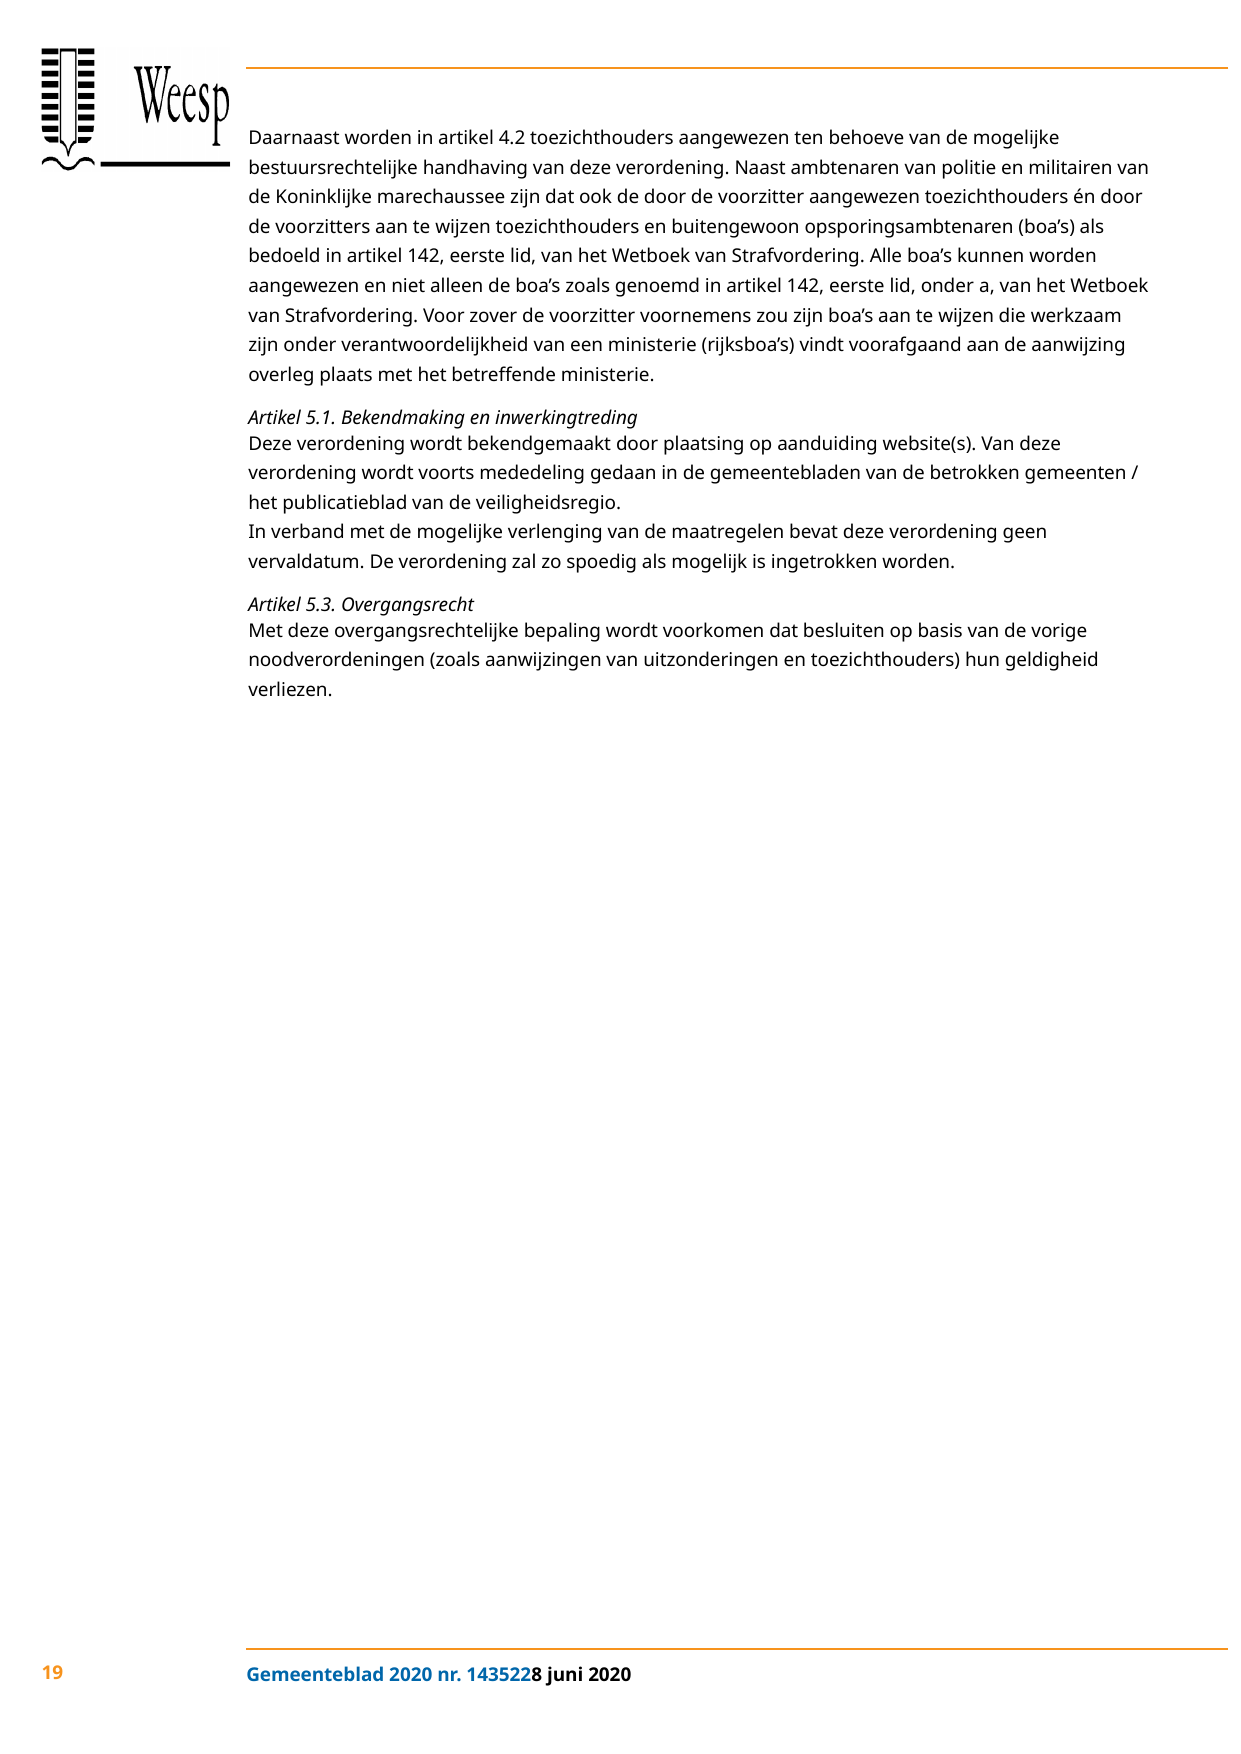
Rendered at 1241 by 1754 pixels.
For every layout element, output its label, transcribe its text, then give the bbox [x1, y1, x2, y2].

text Deze verordening wordt bekendgemaakt door plaatsing op aanduiding website(s). Van deze verordening wordt voorts mededeling gedaan in de gemeentebladen van de betrokken gemeenten / het publicatieblad van de veiligheidsregio. [248, 430, 1152, 515]
text Artikel 5.3. Overgangsrecht [248, 591, 1152, 617]
text Daarnaast worden in artikel 4.2 toezichthouders aangewezen ten behoeve van de mogelijke bestuursrechtelijke handhaving van deze verordening. Naast ambtenaren van politie en militairen van de Koninklijke marechaussee zijn dat ook de door de voorzitter aangewezen toezichthouders én door de voorzitters aan te wijzen toezichthouders en buitengewoon opsporingsambtenaren (boa’s) als bedoeld in artikel 142, eerste lid, van het Wetboek van Strafvordering. Alle boa’s kunnen worden aangewezen en niet alleen de boa’s zoals genoemd in artikel 142, eerste lid, onder a, van het Wetboek van Strafvordering. Voor zover de voorzitter voornemens zou zijn boa’s aan te wijzen die werkzaam zijn onder verantwoordelijkheid van een ministerie (rijksboa’s) vindt voorafgaand aan de aanwijzing overleg plaats met het betreffende ministerie. [248, 124, 1152, 387]
picture [41, 47, 231, 172]
text In verband met de mogelijke verlenging van de maatregelen bevat deze verordening geen vervaldatum. De verordening zal zo spoedig als mogelijk is ingetrokken worden. [248, 519, 1152, 574]
text Met deze overgangsrechtelijke bepaling wordt voorkomen dat besluiten op basis van de vorige noodverordeningen (zoals aanwijzingen van uitzonderingen en toezichthouders) hun geldigheid verliezen. [248, 617, 1152, 702]
text Artikel 5.1. Bekendmaking en inwerkingtreding [248, 404, 1152, 430]
